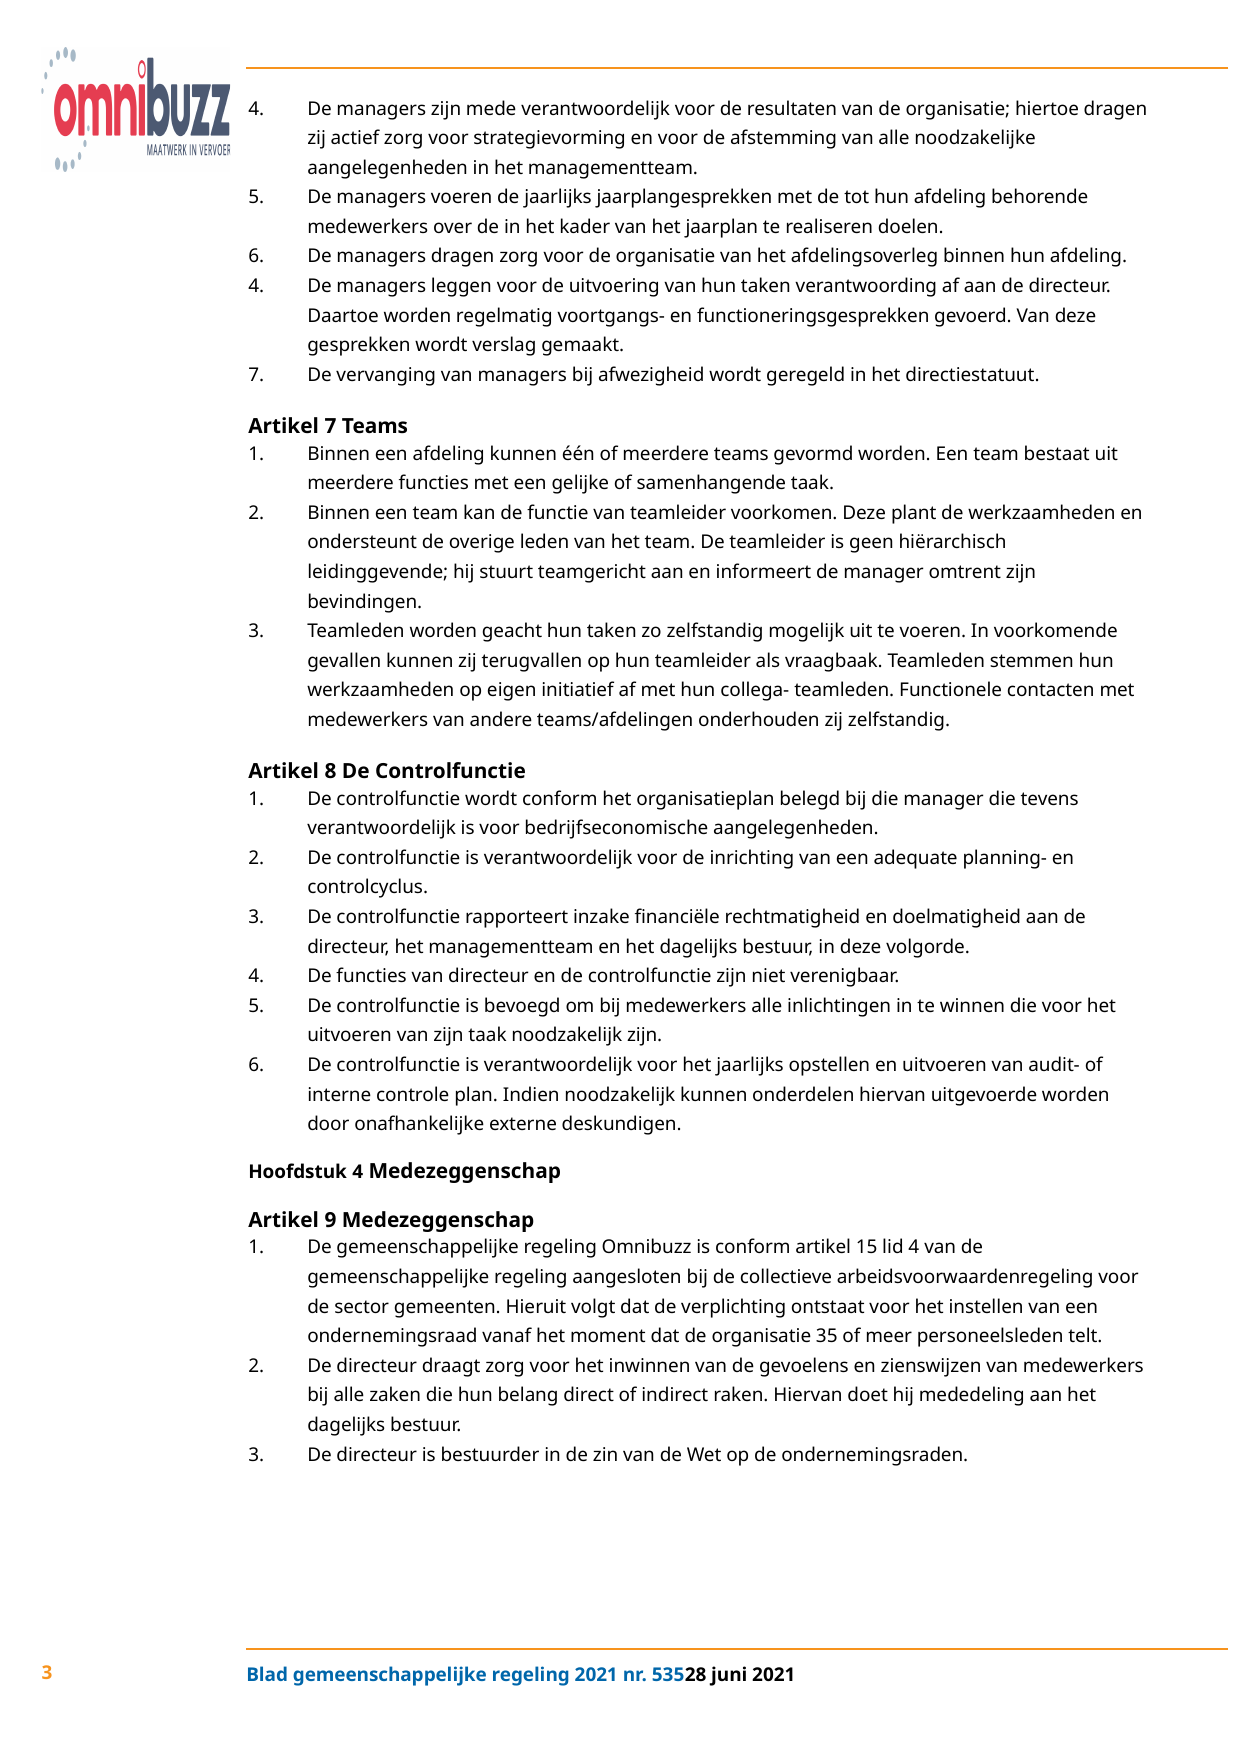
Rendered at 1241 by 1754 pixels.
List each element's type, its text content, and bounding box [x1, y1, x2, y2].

list De functies van directeur en de controlfunctie zijn niet verenigbaar. [248, 962, 1152, 988]
text Artikel 8 De Controlfunctie [248, 757, 1152, 785]
list De controlfunctie is verantwoordelijk voor de inrichting van een adequate planning- en controlcyclus. [248, 844, 1152, 899]
list Binnen een team kan de functie van teamleider voorkomen. Deze plant de werkzaamheden en ondersteunt de overige leden van het team. De teamleider is geen hiërarchisch leidinggevende; hij stuurt teamgericht aan en informeert de manager omtrent zijn bevindingen. [248, 499, 1152, 613]
list De controlfunctie is verantwoordelijk voor het jaarlijks opstellen en uitvoeren van audit- of interne controle plan. Indien noodzakelijk kunnen onderdelen hiervan uitgevoerde worden door onafhankelijke externe deskundigen. [248, 1051, 1152, 1136]
list De managers zijn mede verantwoordelijk voor de resultaten van de organisatie; hiertoe dragen zij actief zorg voor strategievorming en voor de afstemming van alle noodzakelijke aangelegenheden in het managementteam. [248, 95, 1152, 180]
text Artikel 7 Teams [248, 411, 1152, 440]
list De managers voeren de jaarlijks jaarplangesprekken met de tot hun afdeling behorende medewerkers over de in het kader van het jaarplan te realiseren doelen. [248, 183, 1152, 239]
text Hoofdstuk 4 Medezeggenschap [248, 1156, 1152, 1184]
list De managers leggen voor de uitvoering van hun taken verantwoording af aan de directeur. Daartoe worden regelmatig voortgangs- en functioneringsgesprekken gevoerd. Van deze gesprekken wordt verslag gemaakt. [248, 272, 1152, 357]
list De vervanging van managers bij afwezigheid wordt geregeld in het directiestatuut. [248, 361, 1152, 387]
list De controlfunctie wordt conform het organisatieplan belegd bij die manager die tevens verantwoordelijk is voor bedrijfseconomische aangelegenheden. [248, 785, 1152, 840]
list De controlfunctie is bevoegd om bij medewerkers alle inlichtingen in te winnen die voor het uitvoeren van zijn taak noodzakelijk zijn. [248, 992, 1152, 1047]
list De controlfunctie rapporteert inzake financiële rechtmatigheid en doelmatigheid aan de directeur, het managementteam en het dagelijks bestuur, in deze volgorde. [248, 903, 1152, 959]
text Artikel 9 Medezeggenschap [248, 1205, 1152, 1234]
list De gemeenschappelijke regeling Omnibuzz is conform artikel 15 lid 4 van de gemeenschappelijke regeling aangesloten bij de collectieve arbeidsvoorwaardenregeling voor de sector gemeenten. Hieruit volgt dat de verplichting ontstaat voor het instellen van een ondernemingsraad vanaf het moment dat de organisatie 35 of meer personeelsleden telt. [248, 1234, 1152, 1348]
picture [41, 47, 231, 172]
list De managers dragen zorg voor de organisatie van het afdelingsoverleg binnen hun afdeling. [248, 243, 1152, 268]
list Binnen een afdeling kunnen één of meerdere teams gevormd worden. Een team bestaat uit meerdere functies met een gelijke of samenhangende taak. [248, 440, 1152, 495]
list De directeur draagt zorg voor het inwinnen van de gevoelens en zienswijzen van medewerkers bij alle zaken die hun belang direct of indirect raken. Hiervan doet hij mededeling aan het dagelijks bestuur. [248, 1352, 1152, 1437]
list Teamleden worden geacht hun taken zo zelfstandig mogelijk uit te voeren. In voorkomende gevallen kunnen zij terugvallen op hun teamleider als vraagbaak. Teamleden stemmen hun werkzaamheden op eigen initiatief af met hun collega- teamleden. Functionele contacten met medewerkers van andere teams/afdelingen onderhouden zij zelfstandig. [248, 617, 1152, 732]
list De directeur is bestuurder in de zin van de Wet op de ondernemingsraden. [248, 1441, 1152, 1467]
